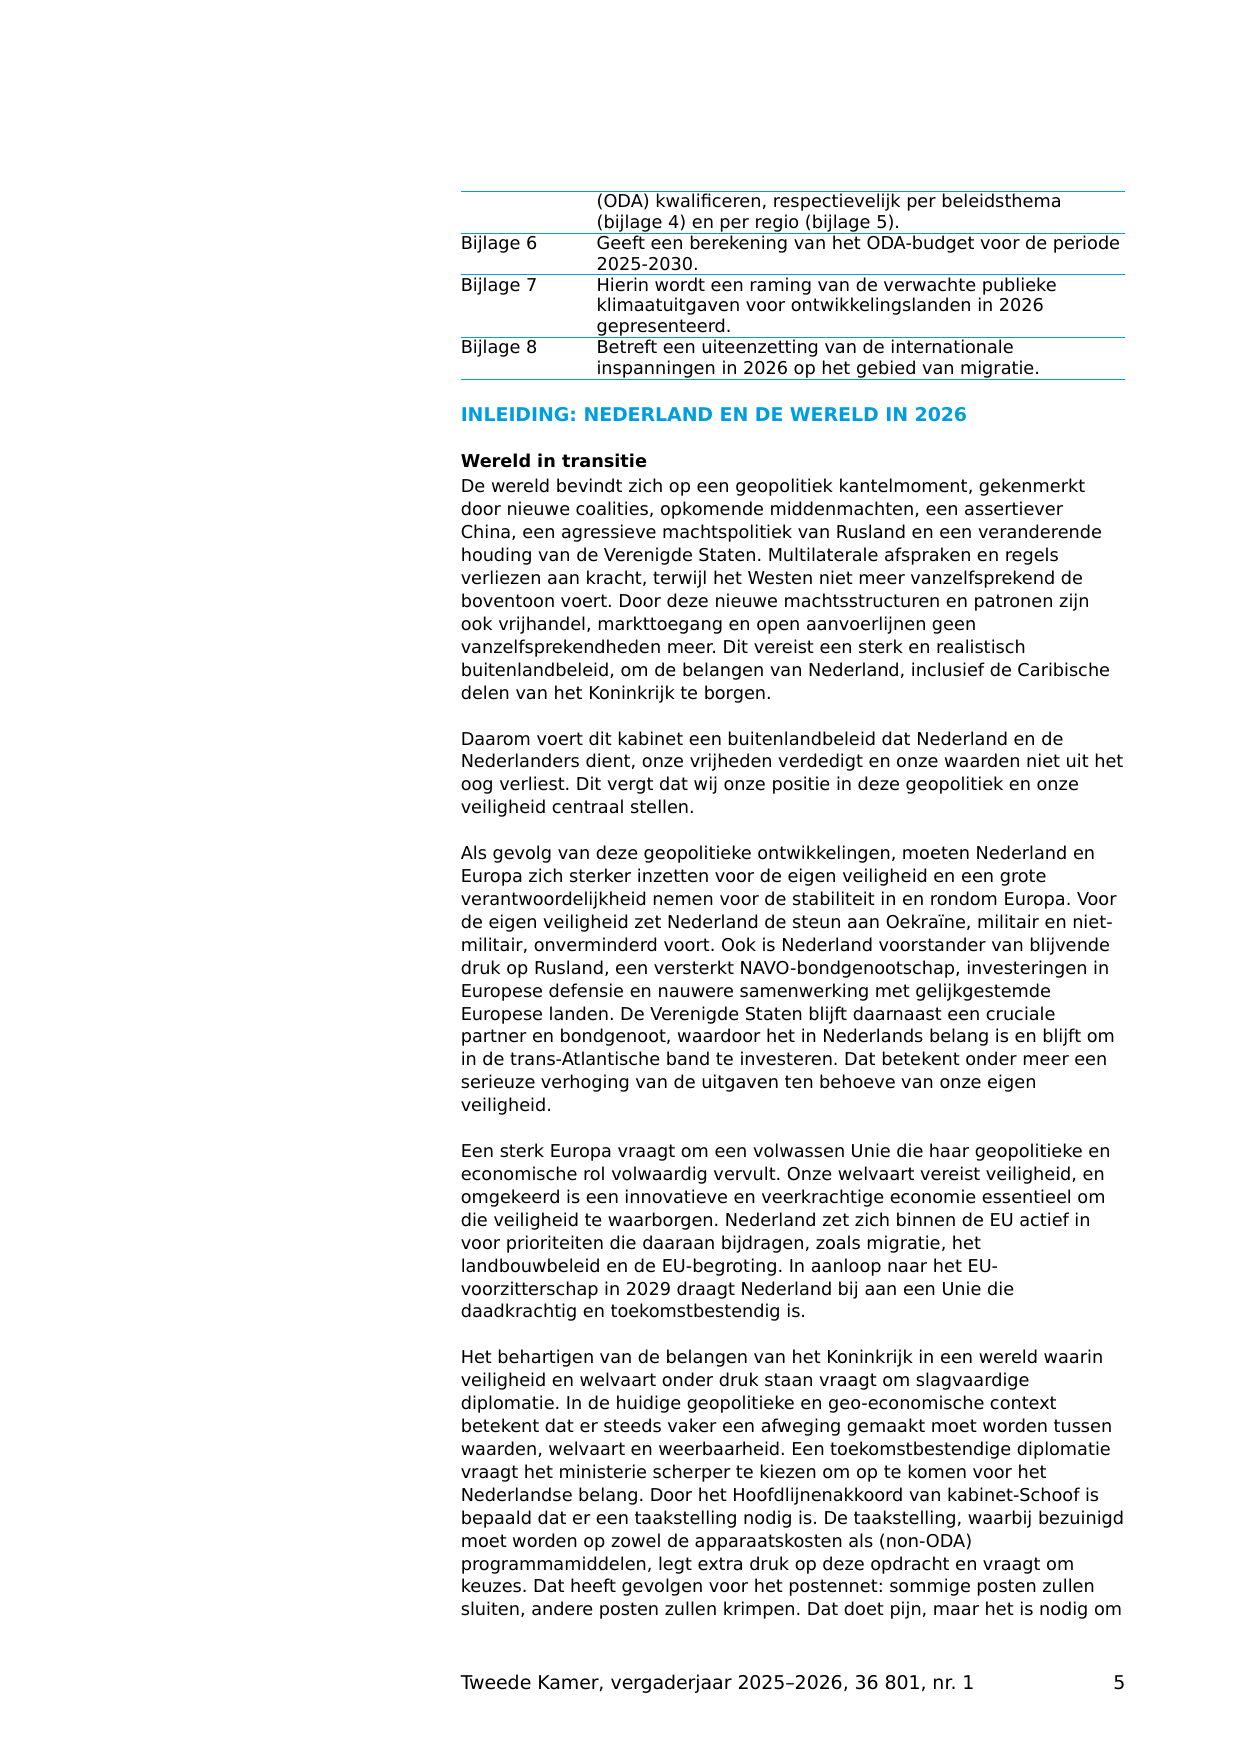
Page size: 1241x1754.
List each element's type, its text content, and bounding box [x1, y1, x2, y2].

table_cell Bijlage 7 [461, 275, 593, 337]
text Daarom voert dit kabinet een buitenlandbeleid dat Nederland en de Nederlanders dient, onze vrijheden verdedigt en onze waarden niet uit het oog verliest. Dit vergt dat wij onze positie in deze geopolitiek en onze veiligheid centraal stellen. [461, 727, 1125, 818]
table_cell (ODA) kwalificeren, respectievelijk per beleidsthema (bijlage 4) en per regio (bijlage 5). [594, 192, 1125, 232]
table_cell [461, 192, 593, 232]
text De wereld bevindt zich op een geopolitiek kantelmoment, gekenmerkt door nieuwe coalities, opkomende middenmachten, een assertiever China, een agressieve machtspolitiek van Rusland en een veranderende houding van de Verenigde Staten. Multilaterale afspraken en regels verliezen aan kracht, terwijl het Westen niet meer vanzelfsprekend de boventoon voert. Door deze nieuwe machtsstructuren en patronen zijn ook vrijhandel, markttoegang en open aanvoerlijnen geen vanzelfsprekendheden meer. Dit vereist een sterk en realistisch buitenlandbeleid, om de belangen van Nederland, inclusief de Caribische delen van het Koninkrijk te borgen. [461, 474, 1125, 704]
table_cell Bijlage 8 [461, 338, 593, 378]
table_cell Bijlage 6 [461, 234, 593, 274]
text Als gevolg van deze geopolitieke ontwikkelingen, moeten Nederland en Europa zich sterker inzetten voor de eigen veiligheid en een grote verantwoordelijkheid nemen voor de stabiliteit in en rondom Europa. Voor de eigen veiligheid zet Nederland de steun aan Oekraïne, militair en niet-militair, onverminderd voort. Ook is Nederland voorstander van blijvende druk op Rusland, een versterkt NAVO-bondgenootschap, investeringen in Europese defensie en nauwere samenwerking met gelijkgestemde Europese landen. De Verenigde Staten blijft daarnaast een cruciale partner en bondgenoot, waardoor het in Nederlands belang is en blijft om in de trans-Atlantische band te investeren. Dat betekent onder meer een serieuze verhoging van de uitgaven ten behoeve van onze eigen veiligheid. [461, 841, 1125, 1116]
text Een sterk Europa vraagt om een volwassen Unie die haar geopolitieke en economische rol volwaardig vervult. Onze welvaart vereist veiligheid, en omgekeerd is een innovatieve en veerkrachtige economie essentieel om die veiligheid te waarborgen. Nederland zet zich binnen de EU actief in voor prioriteiten die daaraan bijdragen, zoals migratie, het landbouwbeleid en de EU-begroting. In aanloop naar het EU-voorzitterschap in 2029 draagt Nederland bij aan een Unie die daadkrachtig en toekomstbestendig is. [461, 1139, 1125, 1322]
text Het behartigen van de belangen van het Koninkrijk in een wereld waarin veiligheid en welvaart onder druk staan vraagt om slagvaardige diplomatie. In de huidige geopolitieke en geo-economische context betekent dat er steeds vaker een afweging gemaakt moet worden tussen waarden, welvaart en weerbaarheid. Een toekomstbestendige diplomatie vraagt het ministerie scherper te kiezen om op te komen voor het Nederlandse belang. Door het Hoofdlijnenakkoord van kabinet-Schoof is bepaald dat er een taakstelling nodig is. De taakstelling, waarbij bezuinigd moet worden op zowel de apparaatskosten als (non-ODA) programmamiddelen, legt extra druk op deze opdracht en vraagt om keuzes. Dat heeft gevolgen voor het postennet: sommige posten zullen sluiten, andere posten zullen krimpen. Dat doet pijn, maar het is nodig om [461, 1345, 1125, 1620]
table_cell Geeft een berekening van het ODA-budget voor de periode 2025-2030. [594, 234, 1125, 274]
table_cell Hierin wordt een raming van de verwachte publieke klimaatuitgaven voor ontwikkelingslanden in 2026 gepresenteerd. [594, 275, 1125, 337]
text Wereld in transitie [461, 449, 1125, 472]
table_cell Betreft een uiteenzetting van de internationale inspanningen in 2026 op het gebied van migratie. [594, 338, 1125, 378]
title Inleiding: Nederland en de wereld in 2026 [461, 404, 1125, 426]
